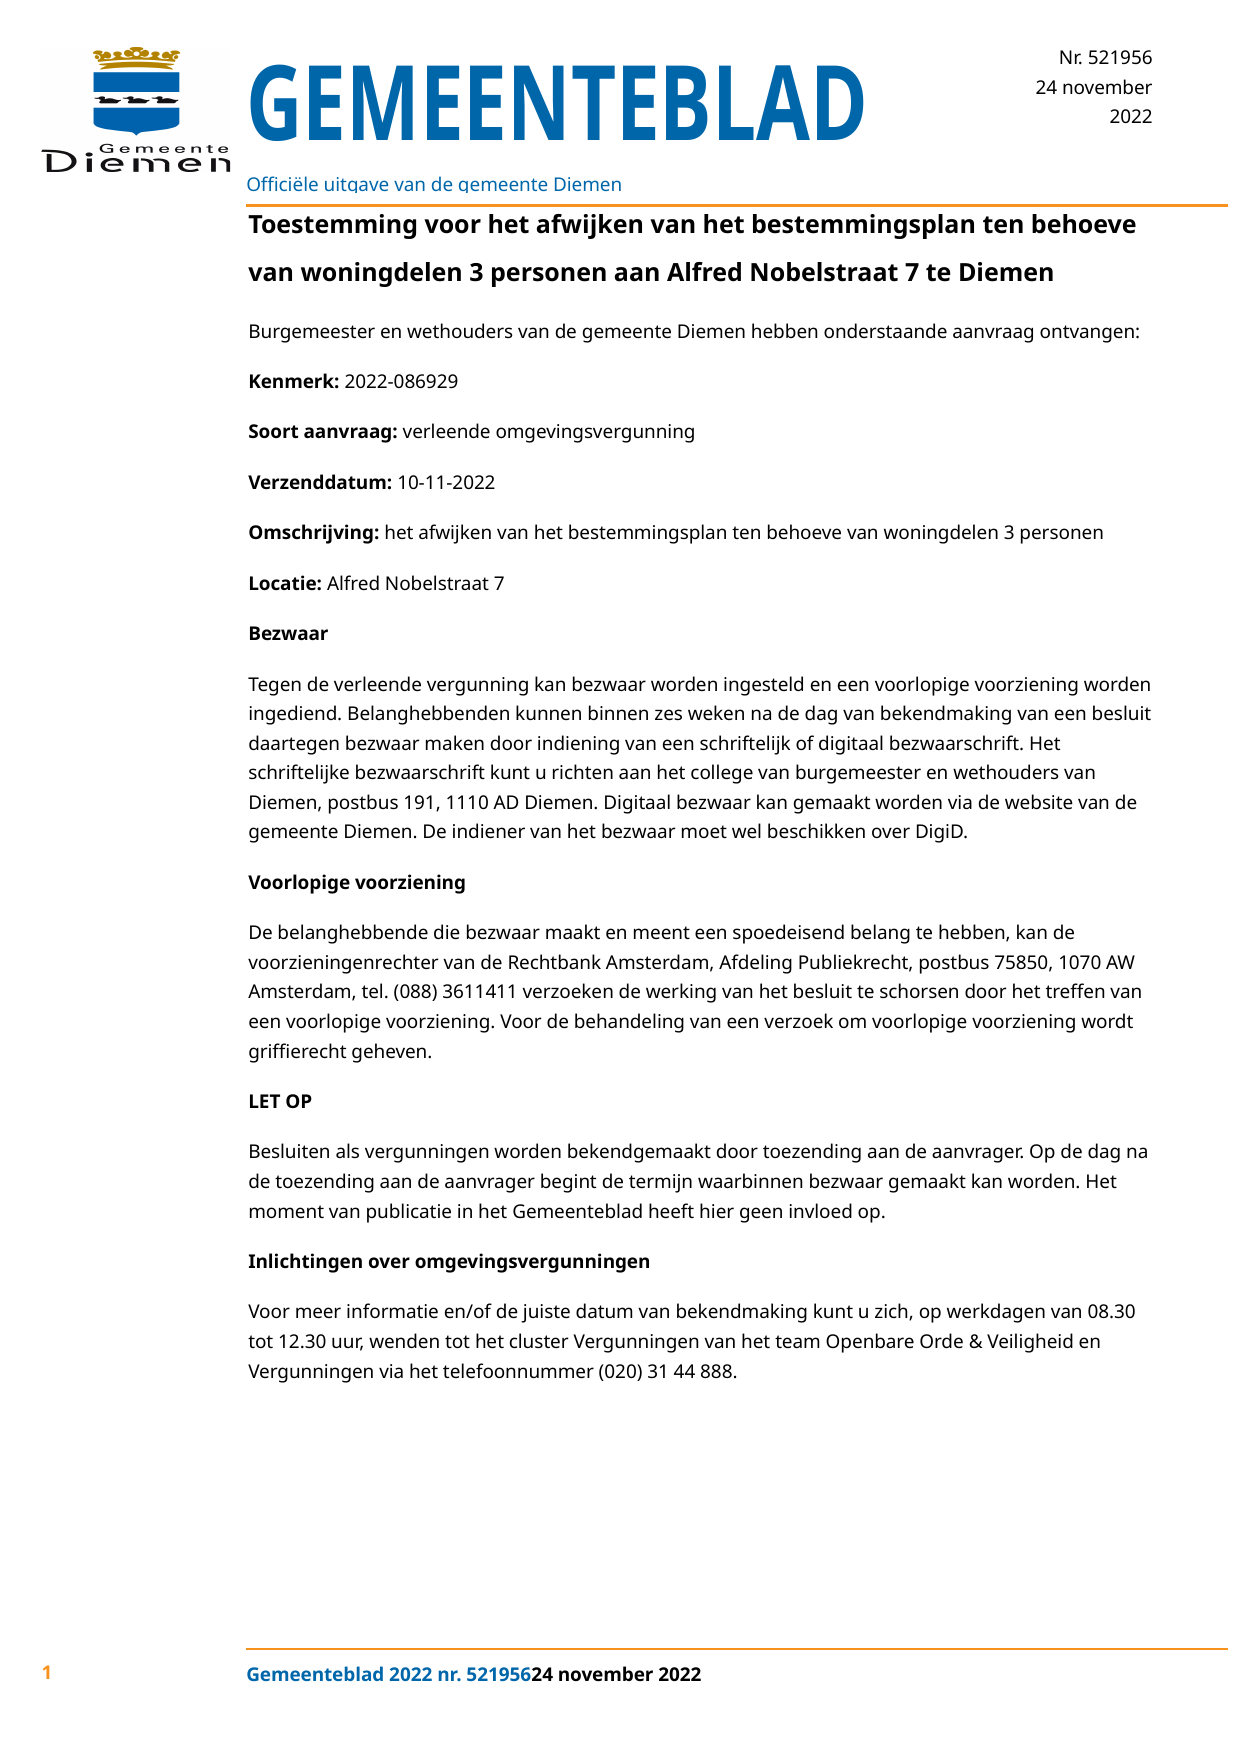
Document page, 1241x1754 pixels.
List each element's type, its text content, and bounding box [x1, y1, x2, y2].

text Locatie: Alfred Nobelstraat 7 [248, 570, 1152, 596]
text Kenmerk: 2022-086929 [248, 368, 1152, 394]
text Voor meer informatie en/of de juiste datum van bekendmaking kunt u zich, op werkdagen van 08.30 tot 12.30 uur, wenden tot het cluster Vergunningen van het team Openbare Orde & Veiligheid en Vergunningen via het telefoonnummer (020) 31 44 888. [248, 1299, 1152, 1384]
text Tegen de verleende vergunning kan bezwaar worden ingesteld en een voorlopige voorziening worden ingediend. Belanghebbenden kunnen binnen zes weken na de dag van bekendmaking van een besluit daartegen bezwaar maken door indiening van een schriftelijk of digitaal bezwaarschrift. Het schriftelijke bezwaarschrift kunt u richten aan het college van burgemeester en wethouders van Diemen, postbus 191, 1110 AD Diemen. Digitaal bezwaar kan gemaakt worden via de website van de gemeente Diemen. De indiener van het bezwaar moet wel beschikken over DigiD. [248, 671, 1152, 844]
text Omschrijving: het afwijken van het bestemmingsplan ten behoeve van woningdelen 3 personen [248, 519, 1152, 545]
text De belanghebbende die bezwaar maakt en meent een spoedeisend belang te hebben, kan de voorzieningenrechter van de Rechtbank Amsterdam, Afdeling Publiekrecht, postbus 75850, 1070 AW Amsterdam, tel. (088) 3611411 verzoeken de werking van het besluit te schorsen door het treffen van een voorlopige voorziening. Voor de behandeling van een verzoek om voorlopige voorziening wordt griffierecht geheven. [248, 919, 1152, 1064]
text Voorlopige voorziening [248, 869, 1152, 895]
text Besluiten als vergunningen worden bekendgemaakt door toezending aan de aanvrager. Op de dag na de toezending aan de aanvrager begint de termijn waarbinnen bezwaar gemaakt kan worden. Het moment van publicatie in het Gemeenteblad heeft hier geen invloed op. [248, 1139, 1152, 1224]
text Inlichtingen over omgevingsvergunningen [248, 1248, 1152, 1274]
text Soort aanvraag: verleende omgevingsvergunning [248, 419, 1152, 444]
text Verzenddatum: 10-11-2022 [248, 469, 1152, 495]
text Toestemming voor het afwijken van het bestemmingsplan ten behoeve van woningdelen 3 personen aan Alfred Nobelstraat 7 te Diemen [248, 207, 1152, 288]
text Burgemeester en wethouders van de gemeente Diemen hebben onderstaande aanvraag ontvangen: [248, 318, 1152, 344]
text LET OP [248, 1088, 1152, 1114]
text Bezwaar [248, 620, 1152, 646]
picture [41, 47, 231, 172]
